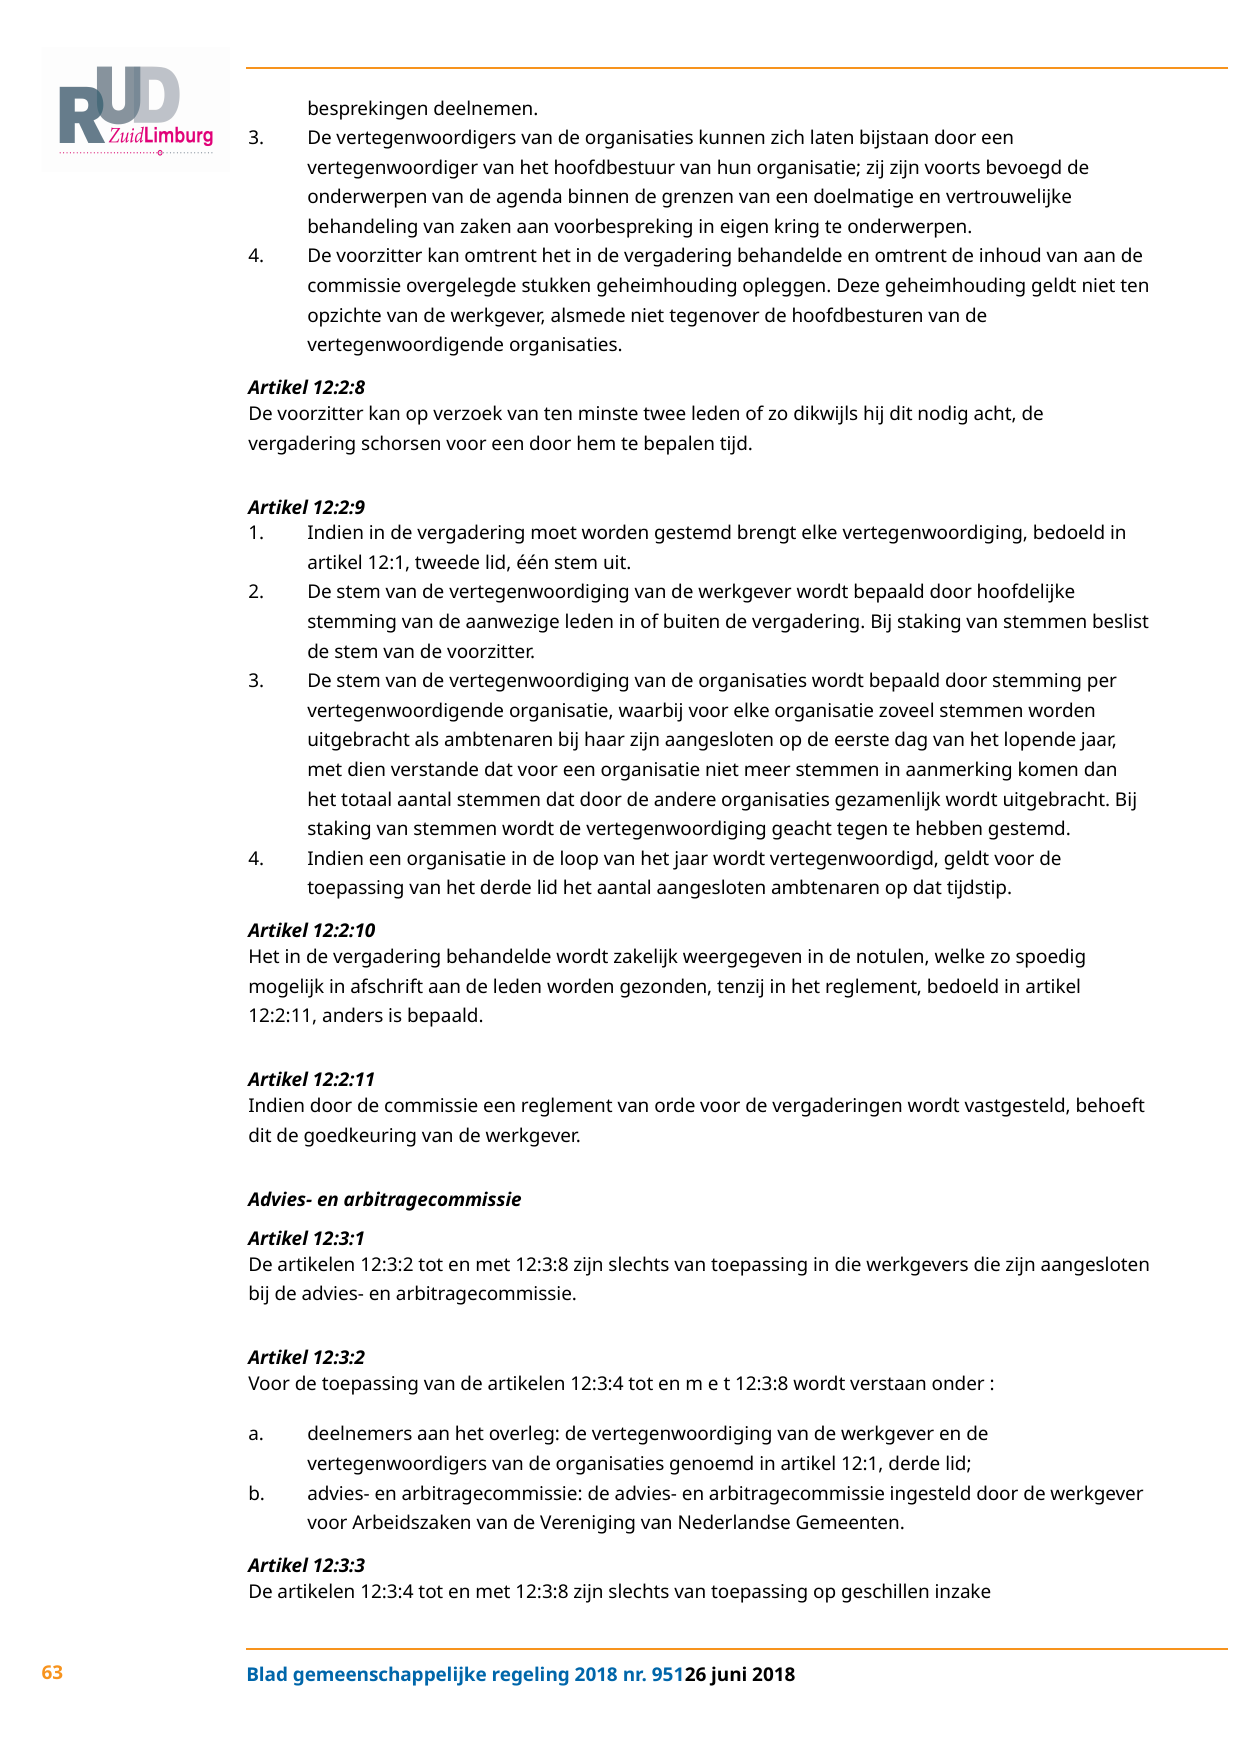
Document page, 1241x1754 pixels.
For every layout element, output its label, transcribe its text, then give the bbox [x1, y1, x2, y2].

text Voor de toepassing van de artikelen 12:3:4 tot en m e t 12:3:8 wordt verstaan onder : [248, 1370, 1152, 1396]
list De stem van de vertegenwoordiging van de organisaties wordt bepaald door stemming per vertegenwoordigende organisatie, waarbij voor elke organisatie zoveel stemmen worden uitgebracht als ambtenaren bij haar zijn aangesloten op de eerste dag van het lopende jaar, met dien verstande dat voor een organisatie niet meer stemmen in aanmerking komen dan het totaal aantal stemmen dat door de andere organisaties gezamenlijk wordt uitgebracht. Bij staking van stemmen wordt de vertegenwoordiging geacht tegen te hebben gestemd. [248, 667, 1152, 841]
text Artikel 12:2:11 [248, 1067, 1152, 1092]
text Artikel 12:2:8 [248, 374, 1152, 400]
text Artikel 12:3:3 [248, 1552, 1152, 1578]
text De voorzitter kan op verzoek van ten minste twee leden of zo dikwijls hij dit nodig acht, de vergadering schorsen voor een door hem te bepalen tijd. [248, 400, 1152, 456]
picture [41, 47, 231, 172]
list Indien in de vergadering moet worden gestemd brengt elke vertegenwoordiging, bedoeld in artikel 12:1, tweede lid, één stem uit. [248, 519, 1152, 575]
text De artikelen 12:3:4 tot en met 12:3:8 zijn slechts van toepassing op geschillen inzake [248, 1578, 1152, 1604]
list De stem van de vertegenwoordiging van de werkgever wordt bepaald door hoofdelijke stemming van de aanwezige leden in of buiten de vergadering. Bij staking van stemmen beslist de stem van de voorzitter. [248, 579, 1152, 664]
list advies- en arbitragecommissie: de advies- en arbitragecommissie ingesteld door de werkgever voor Arbeidszaken van de Vereniging van Nederlandse Gemeenten. [248, 1480, 1152, 1535]
text Het in de vergadering behandelde wordt zakelijk weergegeven in de notulen, welke zo spoedig mogelijk in afschrift aan de leden worden gezonden, tenzij in het reglement, bedoeld in artikel 12:2:11, anders is bepaald. [248, 943, 1152, 1028]
text Advies- en arbitragecommissie [248, 1186, 1152, 1212]
list De vertegenwoordigers van de organisaties kunnen zich laten bijstaan door een vertegenwoordiger van het hoofdbestuur van hun organisatie; zij zijn voorts bevoegd de onderwerpen van de agenda binnen de grenzen van een doelmatige en vertrouwelijke behandeling van zaken aan voorbespreking in eigen kring te onderwerpen. [248, 124, 1152, 239]
text De artikelen 12:3:2 tot en met 12:3:8 zijn slechts van toepassing in die werkgevers die zijn aangesloten bij de advies- en arbitragecommissie. [248, 1251, 1152, 1306]
text Artikel 12:2:10 [248, 918, 1152, 943]
list deelnemers aan het overleg: de vertegenwoordiging van de werkgever en de vertegenwoordigers van de organisaties genoemd in artikel 12:1, derde lid; [248, 1421, 1152, 1476]
list besprekingen deelnemen. [248, 95, 1152, 121]
list Indien een organisatie in de loop van het jaar wordt vertegenwoordigd, geldt voor de toepassing van het derde lid het aantal aangesloten ambtenaren op dat tijdstip. [248, 845, 1152, 900]
text Indien door de commissie een reglement van orde voor de vergaderingen wordt vastgesteld, behoeft dit de goedkeuring van de werkgever. [248, 1092, 1152, 1148]
text Artikel 12:3:1 [248, 1225, 1152, 1251]
text Artikel 12:3:2 [248, 1344, 1152, 1370]
list De voorzitter kan omtrent het in de vergadering behandelde en omtrent de inhoud van aan de commissie overgelegde stukken geheimhouding opleggen. Deze geheimhouding geldt niet ten opzichte van de werkgever, alsmede niet tegenover de hoofdbesturen van de vertegenwoordigende organisaties. [248, 243, 1152, 357]
text Artikel 12:2:9 [248, 494, 1152, 519]
